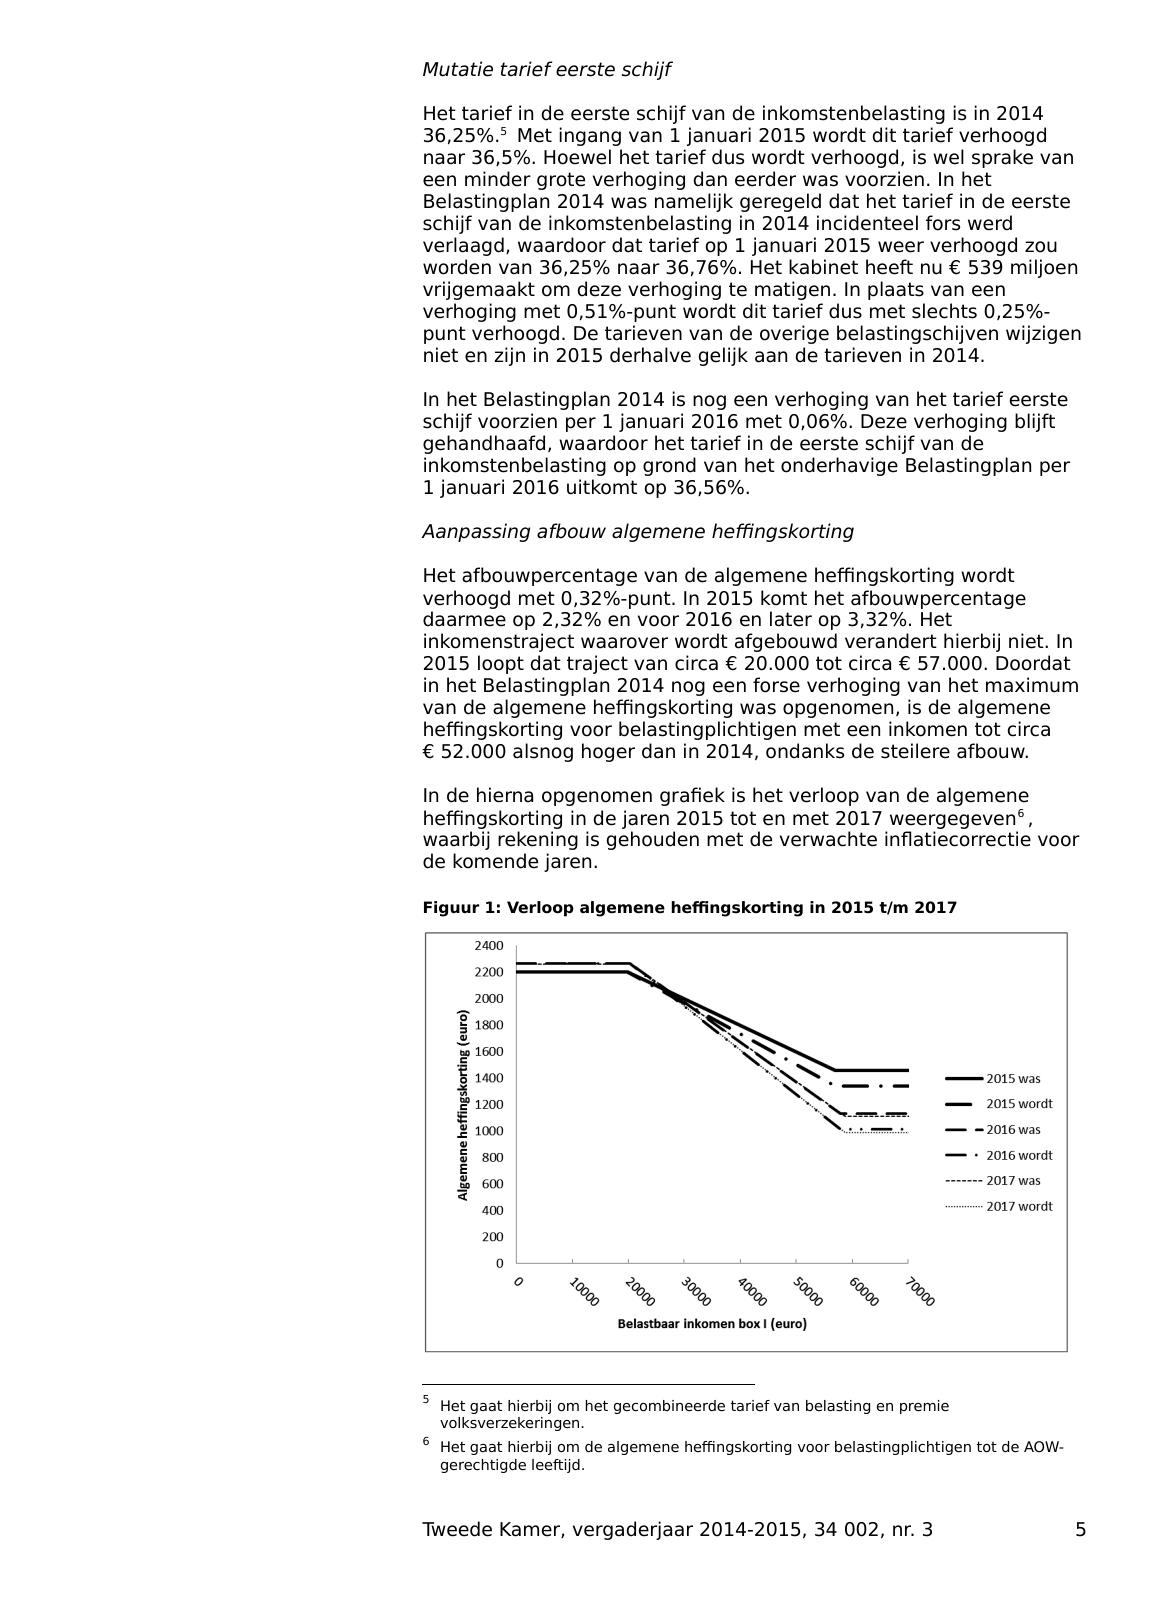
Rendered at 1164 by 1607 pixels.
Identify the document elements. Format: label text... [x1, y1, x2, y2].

text In het Belastingplan 2014 is nog een verhoging van het tarief eerste schijf voorzien per 1 januari 2016 met 0,06%. Deze verhoging blijft gehandhaafd, waardoor het tarief in de eerste schijf van de inkomstenbelasting op grond van het onderhavige Belastingplan per 1 januari 2016 uitkomt op 36,56%. [422, 389, 1087, 499]
text Figuur 1: Verloop algemene heffingskorting in 2015 t/m 2017 [422, 899, 1072, 917]
text In de hierna opgenomen grafiek is het verloop van de algemene heffingskorting in de jaren 2015 tot en met 2017 weergegeven, waarbij rekening is gehouden met de verwachte inflatiecorrectie voor de komende jaren. [422, 785, 1087, 873]
text Het tarief in de eerste schijf van de inkomstenbelasting is in 2014 36,25%. Met ingang van 1 januari 2015 wordt dit tarief verhoogd naar 36,5%. Hoewel het tarief dus wordt verhoogd, is wel sprake van een minder grote verhoging dan eerder was voorzien. In het Belastingplan 2014 was namelijk geregeld dat het tarief in de eerste schijf van de inkomstenbelasting in 2014 incidenteel fors werd verlaagd, waardoor dat tarief op 1 januari 2015 weer verhoogd zou worden van 36,25% naar 36,76%. Het kabinet heeft nu € 539 miljoen vrijgemaakt om deze verhoging te matigen. In plaats van een verhoging met 0,51%-punt wordt dit tarief dus met slechts 0,25%-punt verhoogd. De tarieven van de overige belastingschijven wijzigen niet en zijn in 2015 derhalve gelijk aan de tarieven in 2014. [422, 103, 1087, 367]
text Het gaat hierbij om het gecombineerde tarief van belasting en premie volksverzekeringen. [422, 1393, 1087, 1432]
picture [422, 929, 1072, 1355]
subtitle Aanpassing afbouw algemene heffingskorting [422, 521, 1087, 543]
subtitle Mutatie tarief eerste schijf [422, 59, 1087, 81]
text Het afbouwpercentage van de algemene heffingskorting wordt verhoogd met 0,32%-punt. In 2015 komt het afbouwpercentage daarmee op 2,32% en voor 2016 en later op 3,32%. Het inkomenstraject waarover wordt afgebouwd verandert hierbij niet. In 2015 loopt dat traject van circa € 20.000 tot circa € 57.000. Doordat in het Belastingplan 2014 nog een forse verhoging van het maximum van de algemene heffingskorting was opgenomen, is de algemene heffingskorting voor belastingplichtigen met een inkomen tot circa € 52.000 alsnog hoger dan in 2014, ondanks de steilere afbouw. [422, 565, 1087, 763]
text Het gaat hierbij om de algemene heffingskorting voor belastingplichtigen tot de AOW-gerechtigde leeftijd. [422, 1435, 1087, 1474]
